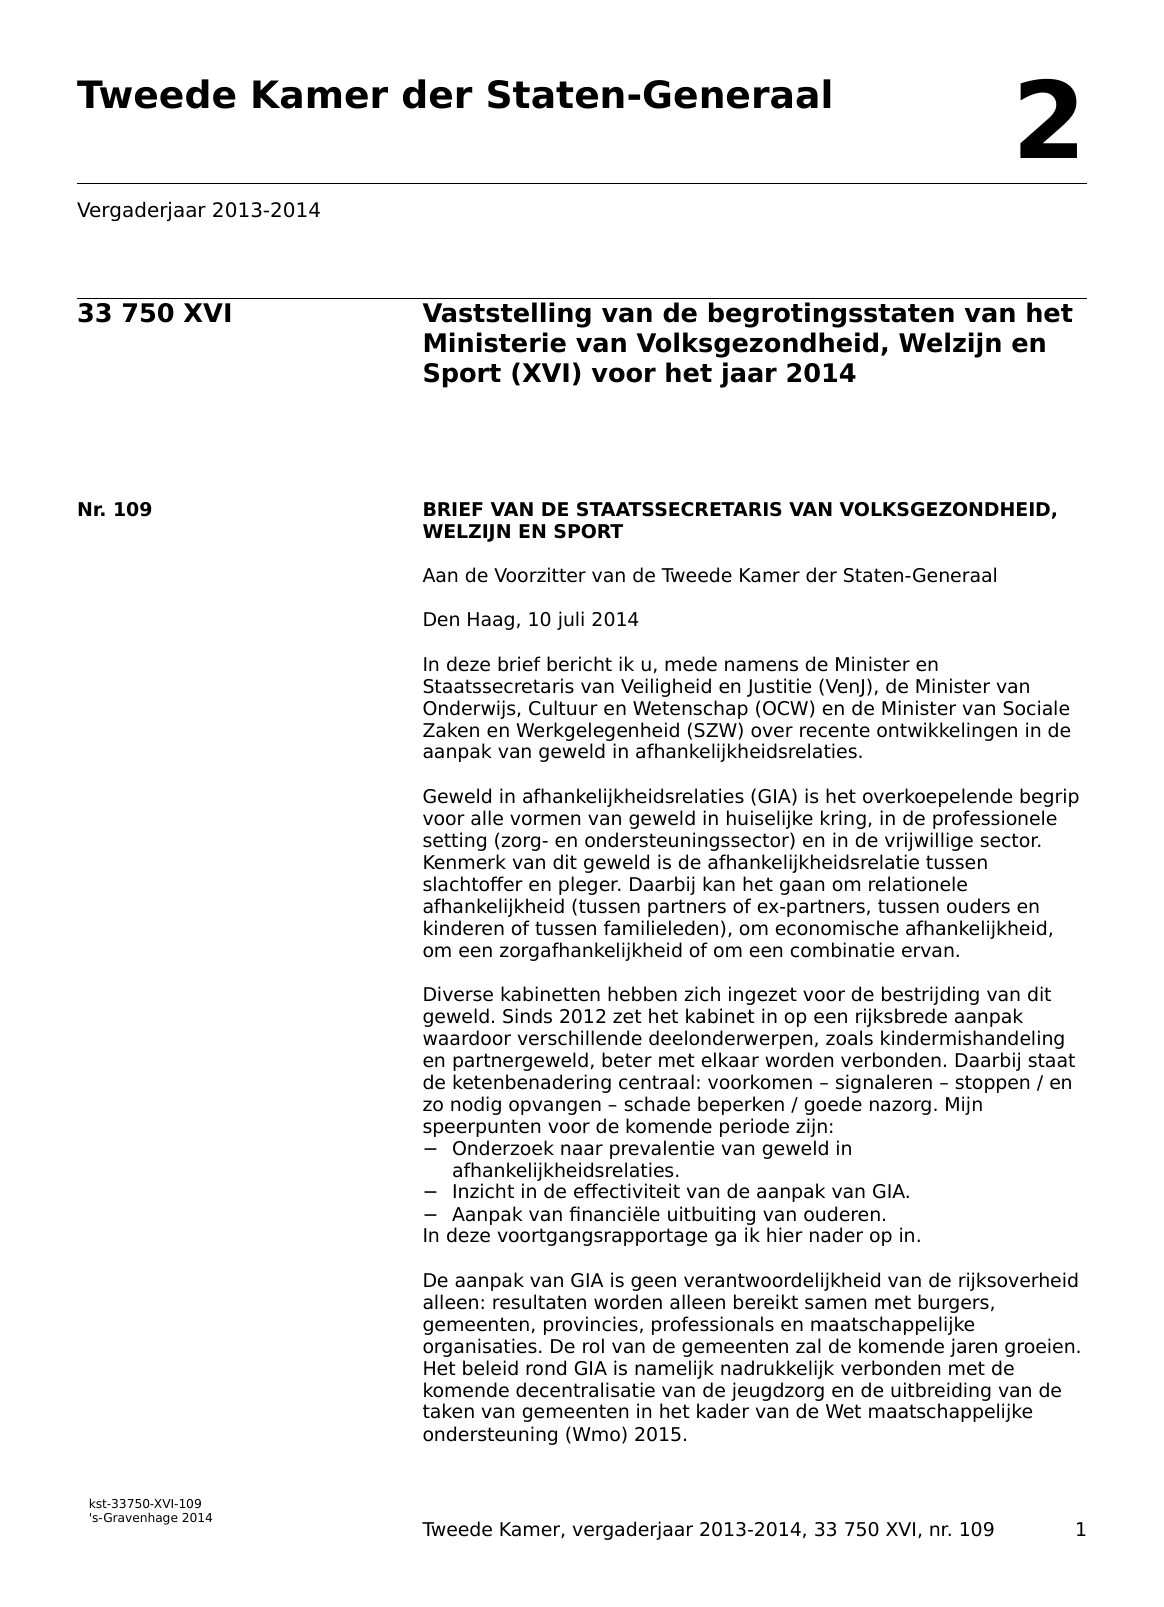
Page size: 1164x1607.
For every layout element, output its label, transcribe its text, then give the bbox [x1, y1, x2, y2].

text 's-Gravenhage 2014 [88, 1511, 323, 1525]
table_header Tweede Kamer der Staten-Generaal [77, 59, 886, 183]
subtitle Nr. 109 BRIEF VAN DE STAATSSECRETARIS VAN VOLKSGEZONDHEID, WELZIJN EN SPORT [77, 499, 1087, 543]
text Aan de Voorzitter van de Tweede Kamer der Staten-Generaal [422, 565, 1087, 587]
text In deze voortgangsrapportage ga ik hier nader op in. [422, 1225, 1087, 1247]
table_header 2 [886, 59, 1087, 183]
text Geweld in afhankelijkheidsrelaties (GIA) is het overkoepelende begrip voor alle vormen van geweld in huiselijke kring, in de professionele setting (zorg- en ondersteuningssector) en in de vrijwillige sector. Kenmerk van dit geweld is de afhankelijkheidsrelatie tussen slachtoffer en pleger. Daarbij kan het gaan om relationele afhankelijkheid (tussen partners of ex-partners, tussen ouders en kinderen of tussen familieleden), om economische afhankelijkheid, om een zorgafhankelijkheid of om een combinatie ervan. [422, 786, 1087, 961]
text kst-33750-XVI-109 [88, 1497, 323, 1511]
text Den Haag, 10 juli 2014 [422, 609, 1087, 631]
subtitle 33 750 XVI Vaststelling van de begrotingsstaten van het Ministerie van Volksgezondheid, Welzijn en Sport (XVI) voor het jaar 2014 [77, 299, 1087, 388]
text − Aanpak van financiële uitbuiting van ouderen. [422, 1203, 1087, 1225]
text − Inzicht in de effectiviteit van de aanpak van GIA. [422, 1181, 1087, 1203]
text De aanpak van GIA is geen verantwoordelijkheid van de rijksoverheid alleen: resultaten worden alleen bereikt samen met burgers, gemeenten, provincies, professionals en maatschappelijke organisaties. De rol van de gemeenten zal de komende jaren groeien. Het beleid rond GIA is namelijk nadrukkelijk verbonden met de komende decentralisatie van de jeugdzorg en de uitbreiding van de taken van gemeenten in het kader van de Wet maatschappelijke ondersteuning (Wmo) 2015. [422, 1269, 1087, 1445]
text − Onderzoek naar prevalentie van geweld in afhankelijkheidsrelaties. [422, 1137, 1087, 1181]
text In deze brief bericht ik u, mede namens de Minister en Staatssecretaris van Veiligheid en Justitie (VenJ), de Minister van Onderwijs, Cultuur en Wetenschap (OCW) en de Minister van Sociale Zaken en Werkgelegenheid (SZW) over recente ontwikkelingen in de aanpak van geweld in afhankelijkheidsrelaties. [422, 653, 1087, 763]
text Diverse kabinetten hebben zich ingezet voor de bestrijding van dit geweld. Sinds 2012 zet het kabinet in op een rijksbrede aanpak waardoor verschillende deelonderwerpen, zoals kindermishandeling en partnergeweld, beter met elkaar worden verbonden. Daarbij staat de ketenbenadering centraal: voorkomen – signaleren – stoppen / en zo nodig opvangen – schade beperken / goede nazorg. Mijn speerpunten voor de komende periode zijn: [422, 984, 1087, 1137]
table_cell Vergaderjaar 2013-2014 [77, 184, 1087, 298]
